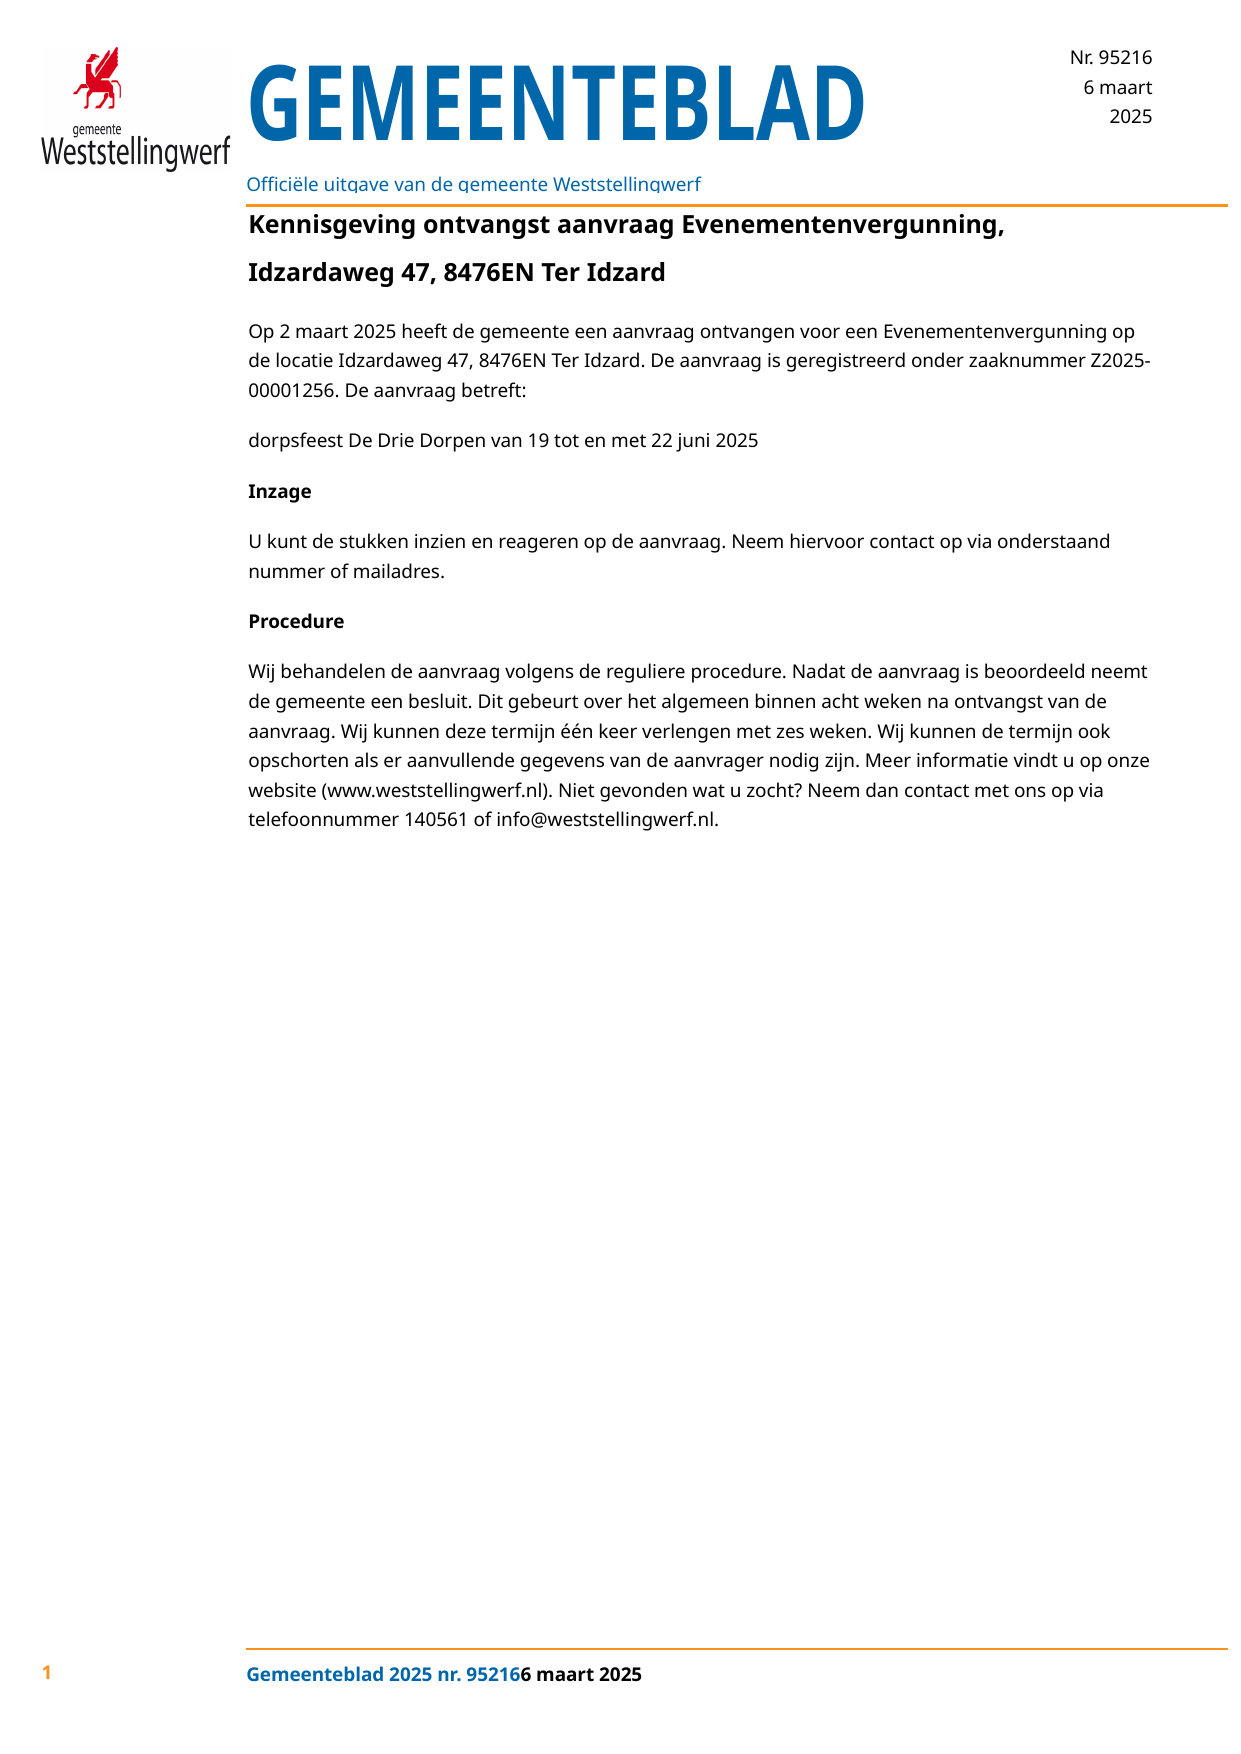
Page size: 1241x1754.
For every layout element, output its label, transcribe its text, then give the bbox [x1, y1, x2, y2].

picture [41, 47, 231, 172]
text Procedure [248, 608, 1152, 634]
text U kunt de stukken inzien en reageren op de aanvraag. Neem hiervoor contact op via onderstaand nummer of mailadres. [248, 528, 1152, 584]
text Op 2 maart 2025 heeft de gemeente een aanvraag ontvangen voor een Evenementenvergunning op de locatie Idzardaweg 47, 8476EN Ter Idzard. De aanvraag is geregistreerd onder zaaknummer Z2025-00001256. De aanvraag betreft: [248, 318, 1152, 403]
text Kennisgeving ontvangst aanvraag Evenementenvergunning, Idzardaweg 47, 8476EN Ter Idzard [248, 207, 1152, 288]
text Wij behandelen de aanvraag volgens de reguliere procedure. Nadat de aanvraag is beoordeeld neemt de gemeente een besluit. Dit gebeurt over het algemeen binnen acht weken na ontvangst van de aanvraag. Wij kunnen deze termijn één keer verlengen met zes weken. Wij kunnen de termijn ook opschorten als er aanvullende gegevens van de aanvrager nodig zijn. Meer informatie vindt u op onze website (www.weststellingwerf.nl). Niet gevonden wat u zocht? Neem dan contact met ons op via telefoonnummer 140561 of info@weststellingwerf.nl. [248, 659, 1152, 832]
text dorpsfeest De Drie Dorpen van 19 tot en met 22 juni 2025 [248, 427, 1152, 453]
text Inzage [248, 478, 1152, 504]
